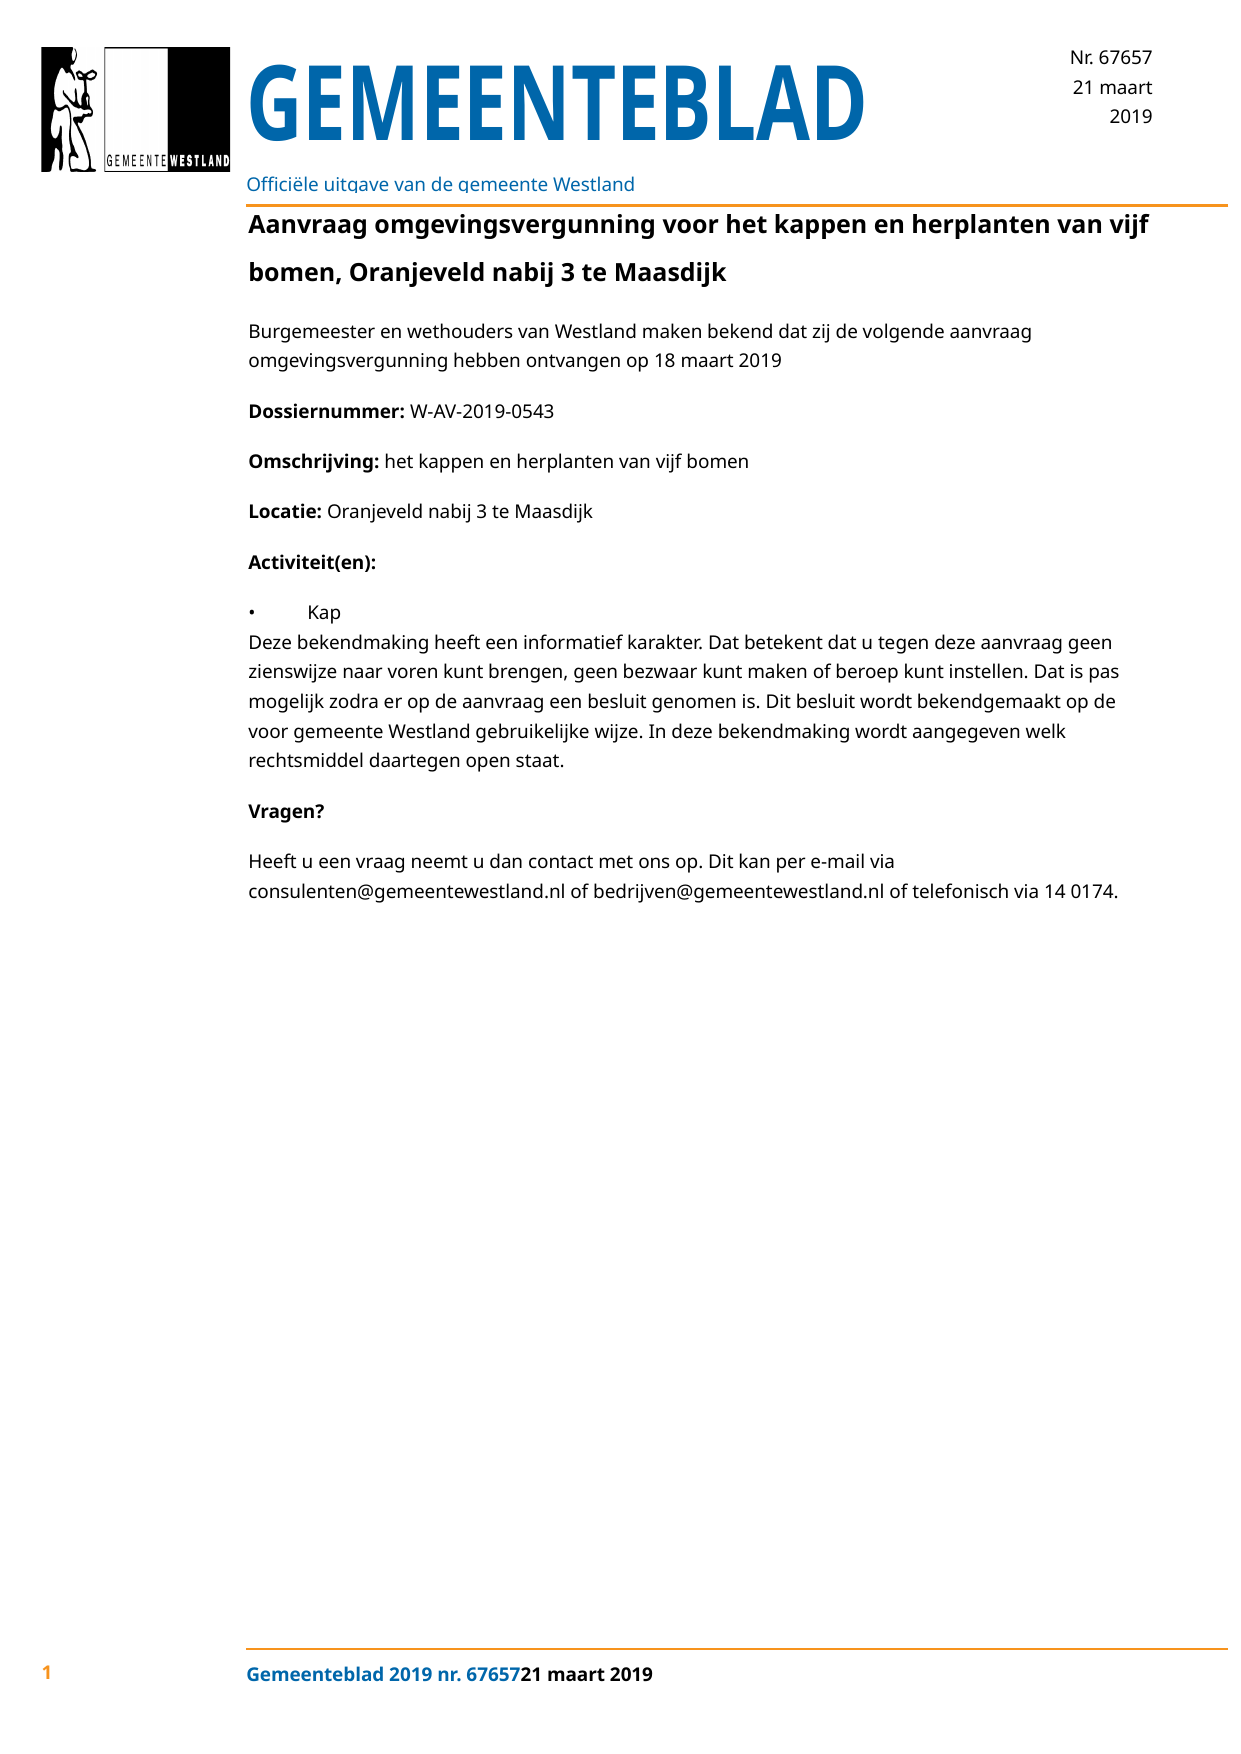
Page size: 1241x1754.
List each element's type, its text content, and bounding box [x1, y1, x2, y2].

text Omschrijving: het kappen en herplanten van vijf bomen [248, 448, 1152, 474]
text Activiteit(en): [248, 549, 1152, 575]
text Vragen? [248, 798, 1152, 824]
text Dossiernummer: W-AV-2019-0543 [248, 398, 1152, 424]
text Deze bekendmaking heeft een informatief karakter. Dat betekent dat u tegen deze aanvraag geen zienswijze naar voren kunt brengen, geen bezwaar kunt maken of beroep kunt instellen. Dat is pas mogelijk zodra er op de aanvraag een besluit genomen is. Dit besluit wordt bekendgemaakt op de voor gemeente Westland gebruikelijke wijze. In deze bekendmaking wordt aangegeven welk rechtsmiddel daartegen open staat. [248, 629, 1152, 773]
text Heeft u een vraag neemt u dan contact met ons op. Dit kan per e-mail via consulenten@gemeentewestland.nl of bedrijven@gemeentewestland.nl of telefonisch via 14 0174. [248, 848, 1152, 904]
text Burgemeester en wethouders van Westland maken bekend dat zij de volgende aanvraag omgevingsvergunning hebben ontvangen op 18 maart 2019 [248, 318, 1152, 373]
text Locatie: Oranjeveld nabij 3 te Maasdijk [248, 499, 1152, 524]
picture [41, 47, 231, 172]
text Aanvraag omgevingsvergunning voor het kappen en herplanten van vijf bomen, Oranjeveld nabij 3 te Maasdijk [248, 207, 1152, 288]
list Kap [248, 599, 1152, 625]
